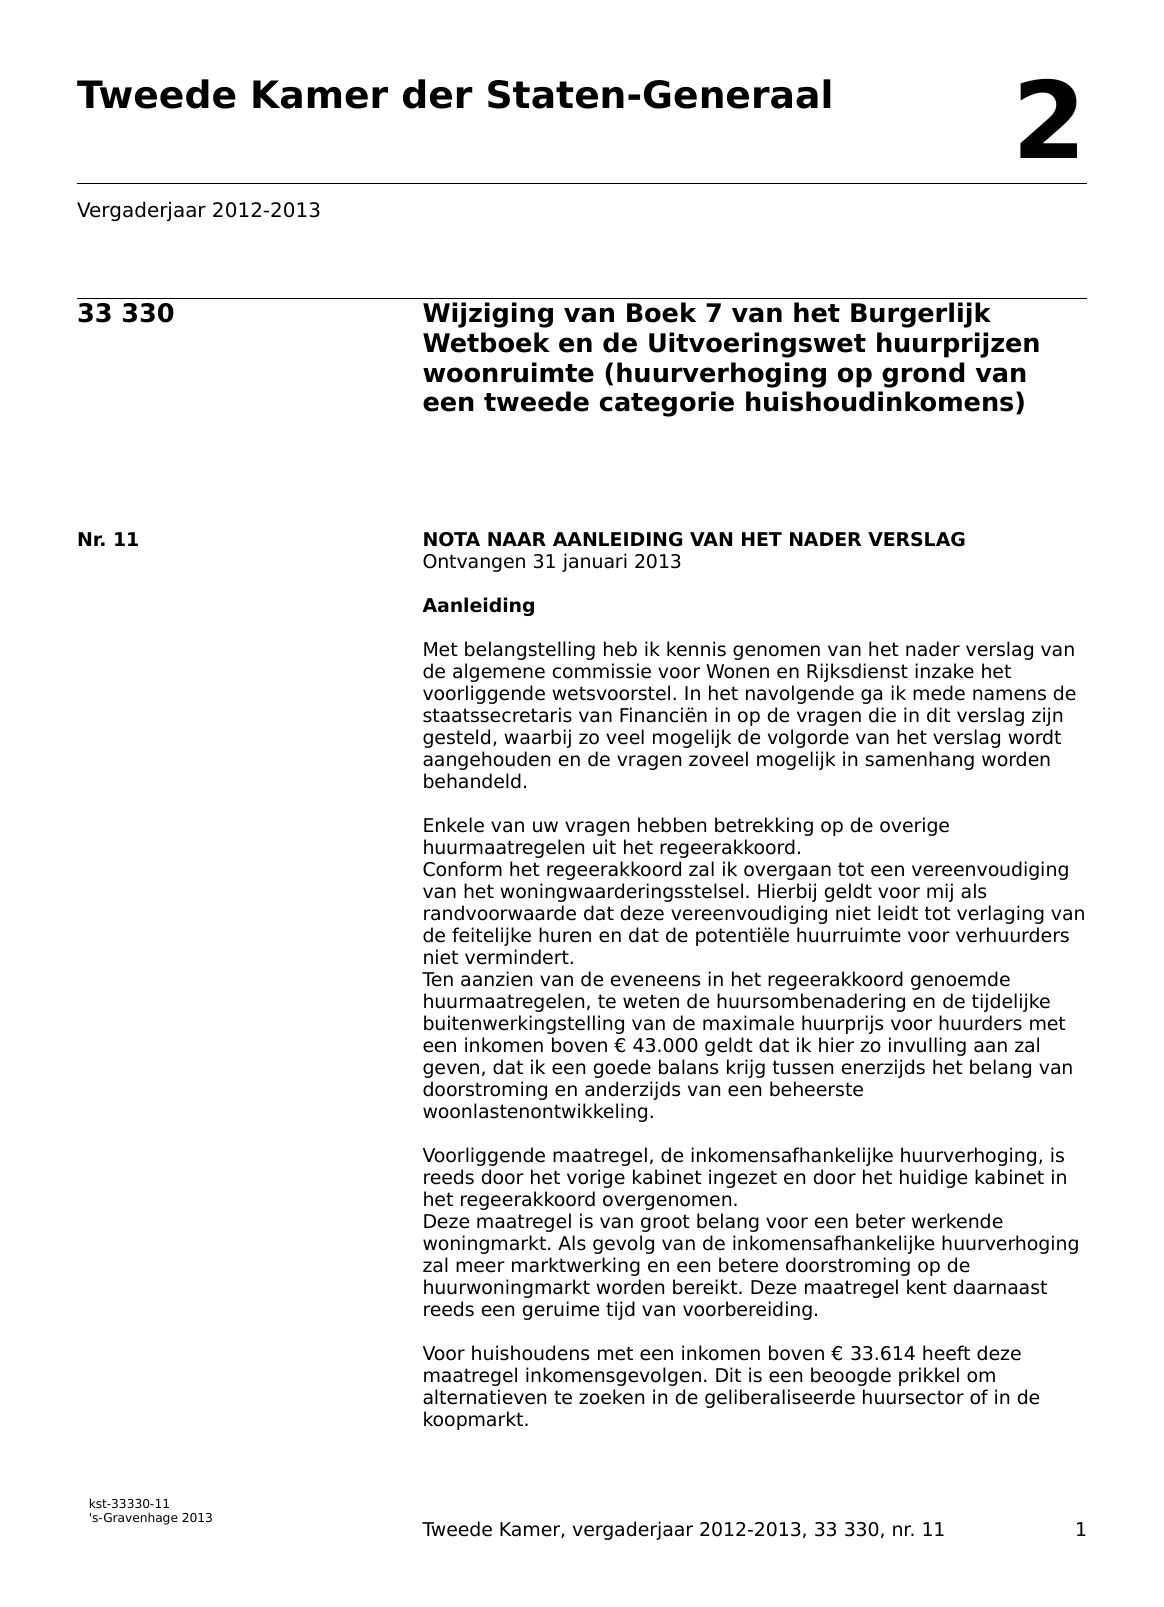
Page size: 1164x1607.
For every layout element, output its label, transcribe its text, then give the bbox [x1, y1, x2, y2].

table_header 2 [886, 59, 1087, 183]
text 's-Gravenhage 2013 [88, 1511, 323, 1525]
table_header Tweede Kamer der Staten-Generaal [77, 59, 886, 183]
subtitle Aanleiding [422, 595, 1087, 617]
subtitle 33 330 Wijziging van Boek 7 van het Burgerlijk Wetboek en de Uitvoeringswet huurprijzen woonruimte (huurverhoging op grond van een tweede categorie huishoudinkomens) [77, 299, 1087, 418]
text Voor huishoudens met een inkomen boven € 33.614 heeft deze maatregel inkomensgevolgen. Dit is een beoogde prikkel om alternatieven te zoeken in de geliberaliseerde huursector of in de koopmarkt. [422, 1343, 1087, 1431]
text kst-33330-11 [88, 1497, 323, 1511]
text Voorliggende maatregel, de inkomensafhankelijke huurverhoging, is reeds door het vorige kabinet ingezet en door het huidige kabinet in het regeerakkoord overgenomen. [422, 1145, 1087, 1211]
text Enkele van uw vragen hebben betrekking op de overige huurmaatregelen uit het regeerakkoord. [422, 815, 1087, 859]
text Ontvangen 31 januari 2013 [422, 551, 1087, 573]
text Deze maatregel is van groot belang voor een beter werkende woningmarkt. Als gevolg van de inkomensafhankelijke huurverhoging zal meer marktwerking en een betere doorstroming op de huurwoningmarkt worden bereikt. Deze maatregel kent daarnaast reeds een geruime tijd van voorbereiding. [422, 1211, 1087, 1321]
subtitle Nr. 11 NOTA NAAR AANLEIDING VAN HET NADER VERSLAG [77, 529, 1087, 551]
text Met belangstelling heb ik kennis genomen van het nader verslag van de algemene commissie voor Wonen en Rijksdienst inzake het voorliggende wetsvoorstel. In het navolgende ga ik mede namens de staatssecretaris van Financiën in op de vragen die in dit verslag zijn gesteld, waarbij zo veel mogelijk de volgorde van het verslag wordt aangehouden en de vragen zoveel mogelijk in samenhang worden behandeld. [422, 639, 1087, 793]
table_cell Vergaderjaar 2012-2013 [77, 184, 1087, 298]
text Conform het regeerakkoord zal ik overgaan tot een vereenvoudiging van het woningwaarderingsstelsel. Hierbij geldt voor mij als randvoorwaarde dat deze vereenvoudiging niet leidt tot verlaging van de feitelijke huren en dat de potentiële huurruimte voor verhuurders niet vermindert. [422, 859, 1087, 969]
text Ten aanzien van de eveneens in het regeerakkoord genoemde huurmaatregelen, te weten de huursombenadering en de tijdelijke buitenwerkingstelling van de maximale huurprijs voor huurders met een inkomen boven € 43.000 geldt dat ik hier zo invulling aan zal geven, dat ik een goede balans krijg tussen enerzijds het belang van doorstroming en anderzijds van een beheerste woonlastenontwikkeling. [422, 969, 1087, 1123]
